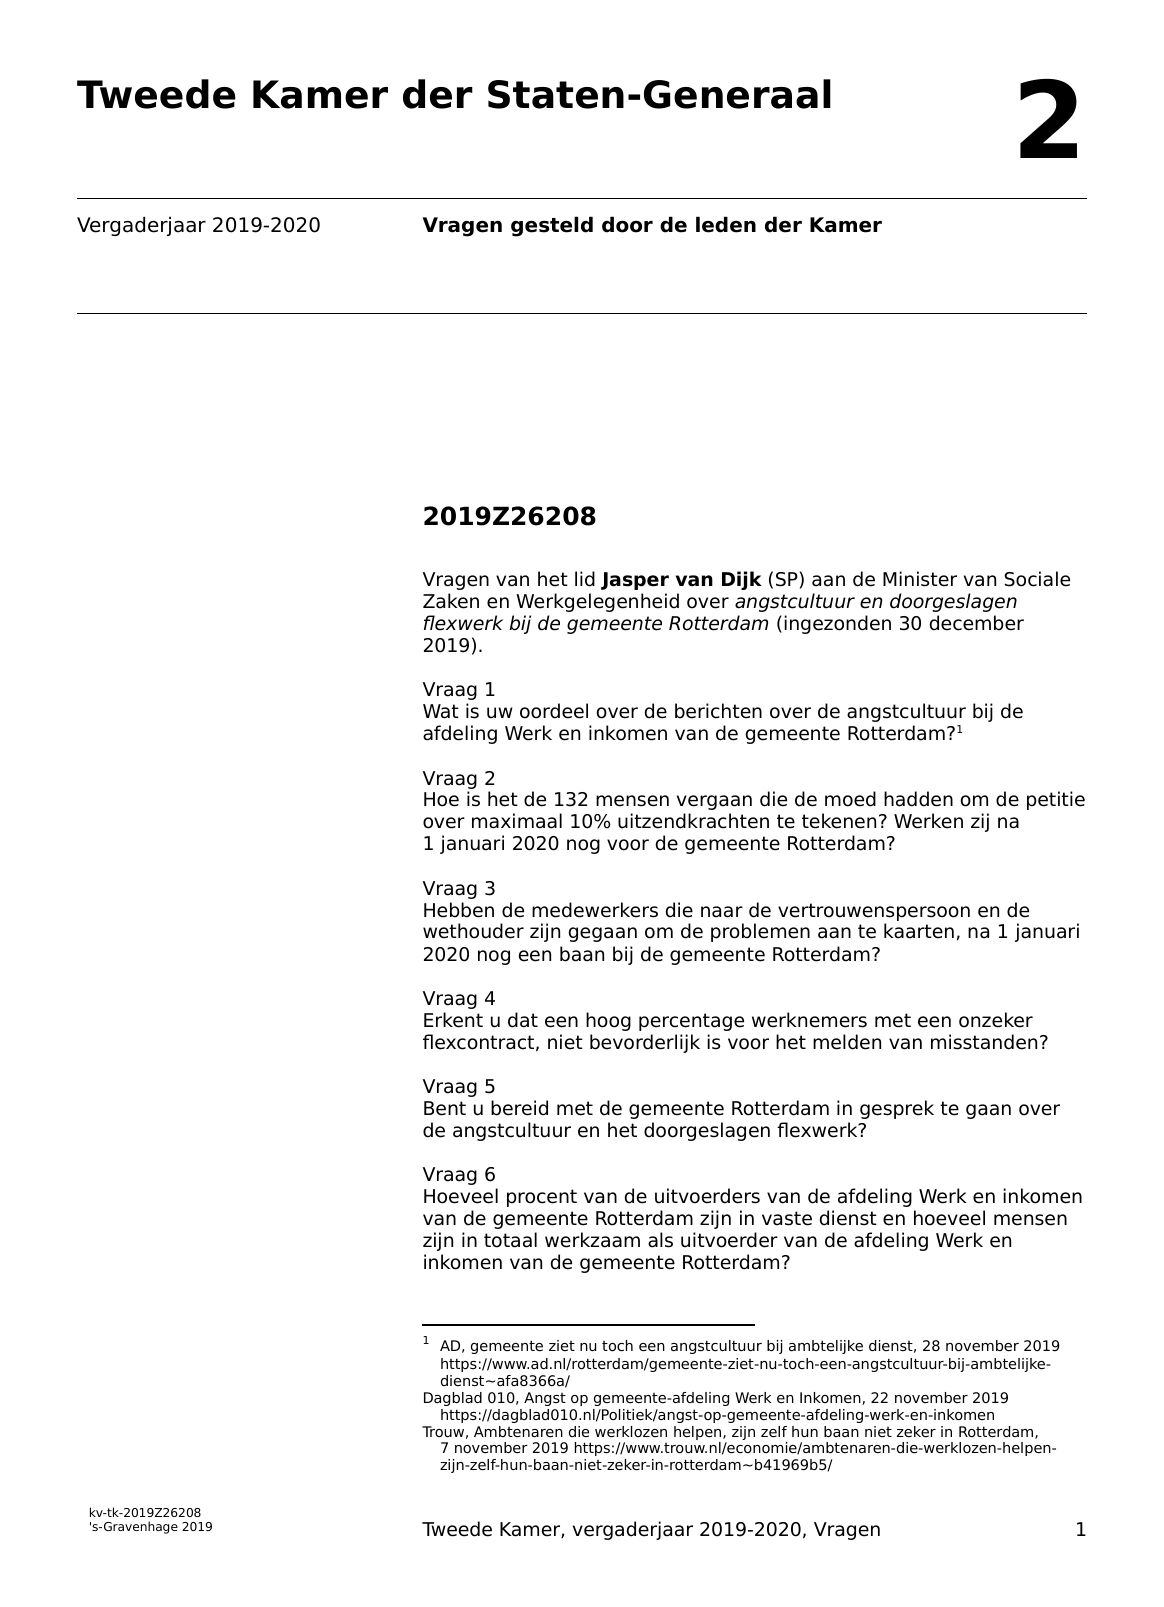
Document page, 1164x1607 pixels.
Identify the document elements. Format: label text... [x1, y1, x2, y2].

text Vraag 2 [422, 767, 1087, 789]
table_header 2 [886, 59, 1087, 198]
text Vraag 6 [422, 1164, 1087, 1186]
text Trouw, Ambtenaren die werklozen helpen, zijn zelf hun baan niet zeker in Rotterdam, 7 november 2019 https://www.trouw.nl/economie/ambtenaren-die-werklozen-helpen-zijn-zelf-hun-baan-niet-zeker-in-rotterdam~b41969b5/ [422, 1424, 1087, 1474]
table_header Tweede Kamer der Staten-Generaal [77, 59, 886, 198]
text Vraag 3 [422, 877, 1087, 899]
text 2019Z26208 [422, 502, 1087, 531]
text kv-tk-2019Z26208 [88, 1506, 323, 1520]
text Dagblad 010, Angst op gemeente-afdeling Werk en Inkomen, 22 november 2019 https://dagblad010.nl/Politiek/angst-op-gemeente-afdeling-werk-en-inkomen [422, 1390, 1087, 1424]
text Bent u bereid met de gemeente Rotterdam in gesprek te gaan over de angstcultuur en het doorgeslagen flexwerk? [422, 1098, 1087, 1142]
text AD, gemeente ziet nu toch een angstcultuur bij ambtelijke dienst, 28 november 2019 https://www.ad.nl/rotterdam/gemeente-ziet-nu-toch-een-angstcultuur-bij-ambtelijke-dienst~afa8366a/ [422, 1334, 1087, 1390]
text Vraag 4 [422, 988, 1087, 1009]
text Hebben de medewerkers die naar de vertrouwenspersoon en de wethouder zijn gegaan om de problemen aan te kaarten, na 1 januari 2020 nog een baan bij de gemeente Rotterdam? [422, 899, 1087, 965]
text Vraag 5 [422, 1076, 1087, 1098]
table_cell Vragen gesteld door de leden der Kamer [422, 199, 1087, 313]
text Vragen van het lid Jasper van Dijk (SP) aan de Minister van Sociale Zaken en Werkgelegenheid over angstcultuur en doorgeslagen flexwerk bij de gemeente Rotterdam (ingezonden 30 december 2019). [422, 569, 1087, 657]
text Wat is uw oordeel over de berichten over de angstcultuur bij de afdeling Werk en inkomen van de gemeente Rotterdam? [422, 701, 1087, 745]
text Hoe is het de 132 mensen vergaan die de moed hadden om de petitie over maximaal 10% uitzendkrachten te tekenen? Werken zij na 1 januari 2020 nog voor de gemeente Rotterdam? [422, 789, 1087, 855]
text Vraag 1 [422, 679, 1087, 701]
text Erkent u dat een hoog percentage werknemers met een onzeker flexcontract, niet bevorderlijk is voor het melden van misstanden? [422, 1009, 1087, 1053]
text 's-Gravenhage 2019 [88, 1520, 323, 1534]
table_cell Vergaderjaar 2019-2020 [77, 199, 422, 313]
text Hoeveel procent van de uitvoerders van de afdeling Werk en inkomen van de gemeente Rotterdam zijn in vaste dienst en hoeveel mensen zijn in totaal werkzaam als uitvoerder van de afdeling Werk en inkomen van de gemeente Rotterdam? [422, 1186, 1087, 1274]
